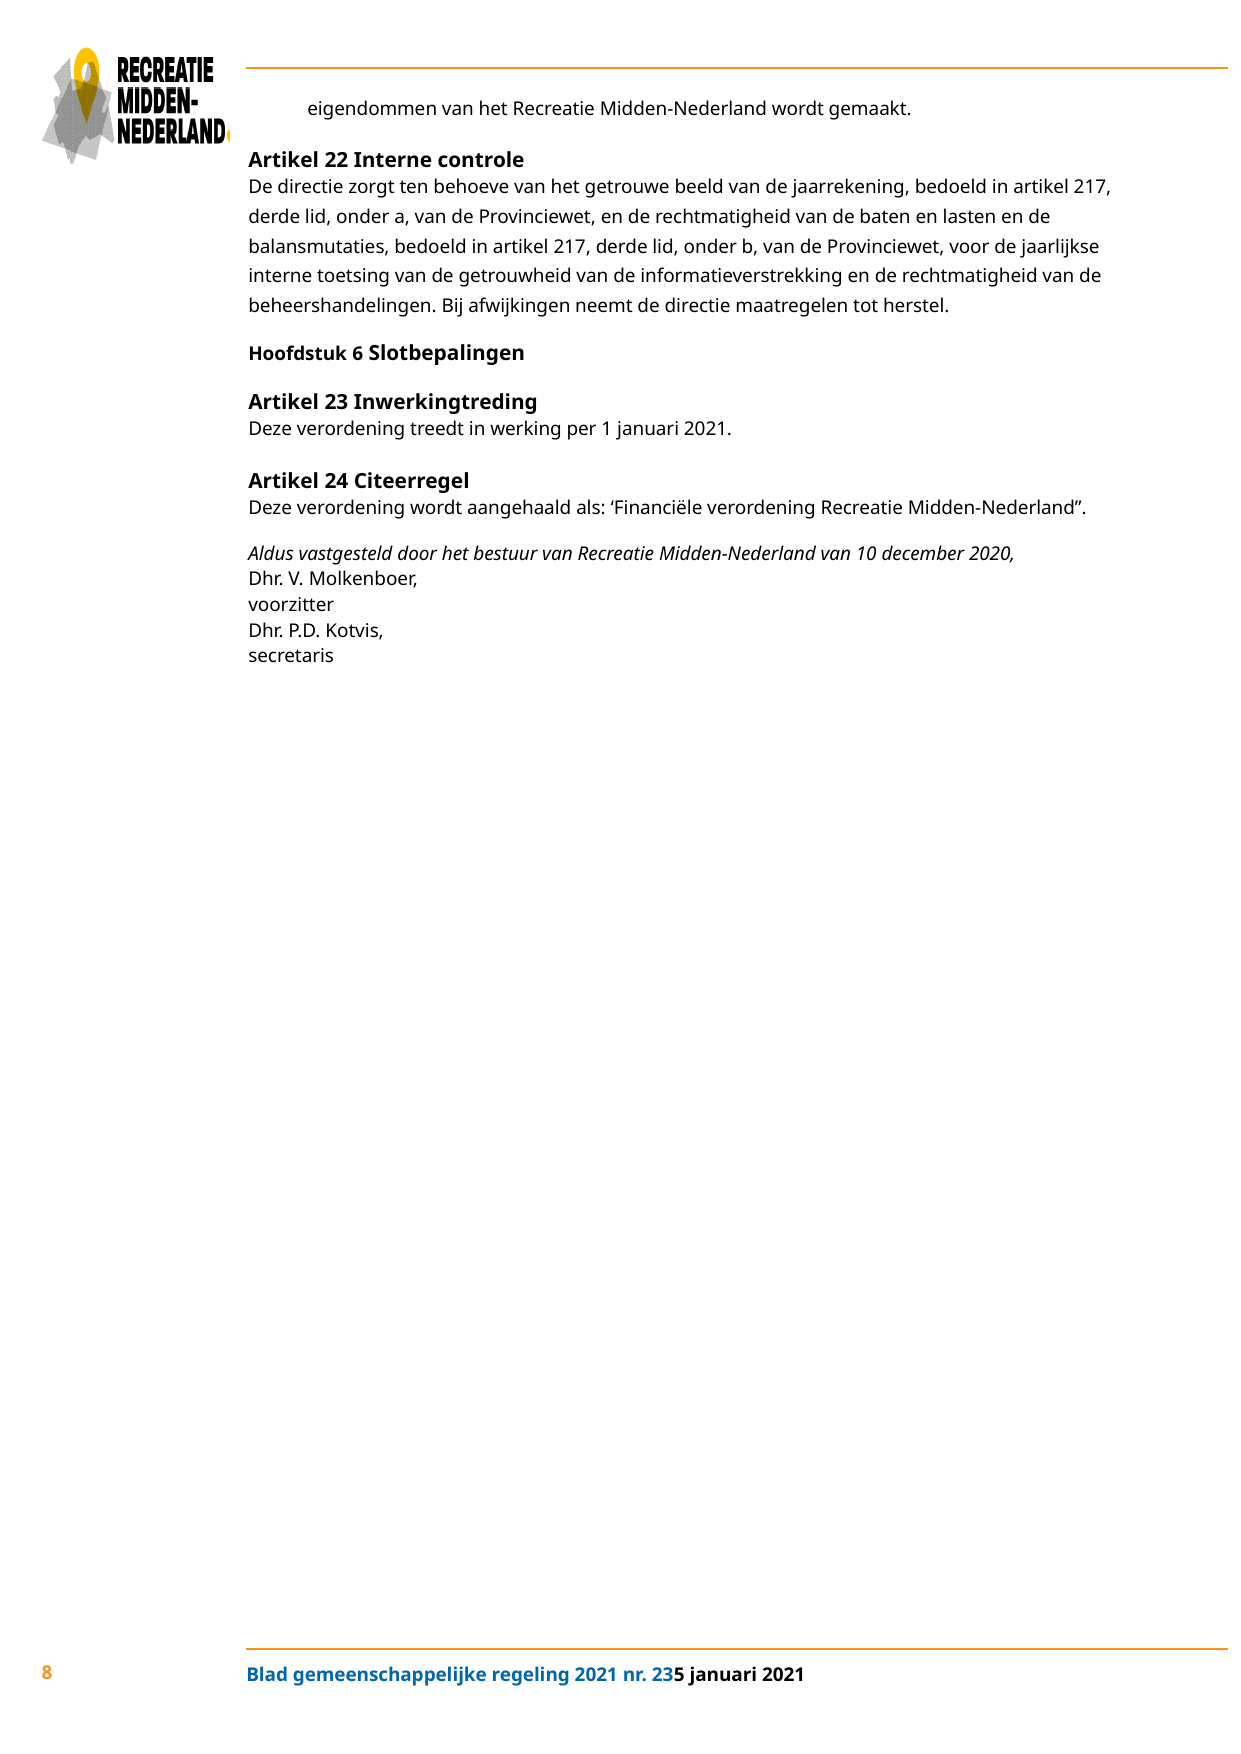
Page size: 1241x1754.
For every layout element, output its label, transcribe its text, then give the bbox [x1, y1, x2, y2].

text Deze verordening treedt in werking per 1 januari 2021. [248, 415, 1152, 441]
text Hoofdstuk 6 Slotbepalingen [248, 338, 1152, 366]
text Dhr. P.D. Kotvis, [248, 617, 1152, 643]
text voorzitter [248, 591, 1152, 617]
text Artikel 23 Inwerkingtreding [248, 387, 1152, 415]
picture [41, 47, 231, 172]
text Deze verordening wordt aangehaald als: ‘Financiële verordening Recreatie Midden-Nederland”. [248, 494, 1152, 520]
text Dhr. V. Molkenboer, [248, 566, 1152, 591]
text Artikel 24 Citeerregel [248, 466, 1152, 494]
text Artikel 22 Interne controle [248, 145, 1152, 174]
text De directie zorgt ten behoeve van het getrouwe beeld van de jaarrekening, bedoeld in artikel 217, derde lid, onder a, van de Provinciewet, en de rechtmatigheid van de baten en lasten en de balansmutaties, bedoeld in artikel 217, derde lid, onder b, van de Provinciewet, voor de jaarlijkse interne toetsing van de getrouwheid van de informatieverstrekking en de rechtmatigheid van de beheershandelingen. Bij afwijkingen neemt de directie maatregelen tot herstel. [248, 174, 1152, 318]
text Aldus vastgesteld door het bestuur van Recreatie Midden-Nederland van 10 december 2020, [248, 540, 1152, 566]
text secretaris [248, 643, 1152, 668]
list eigendommen van het Recreatie Midden-Nederland wordt gemaakt. [248, 95, 1152, 121]
